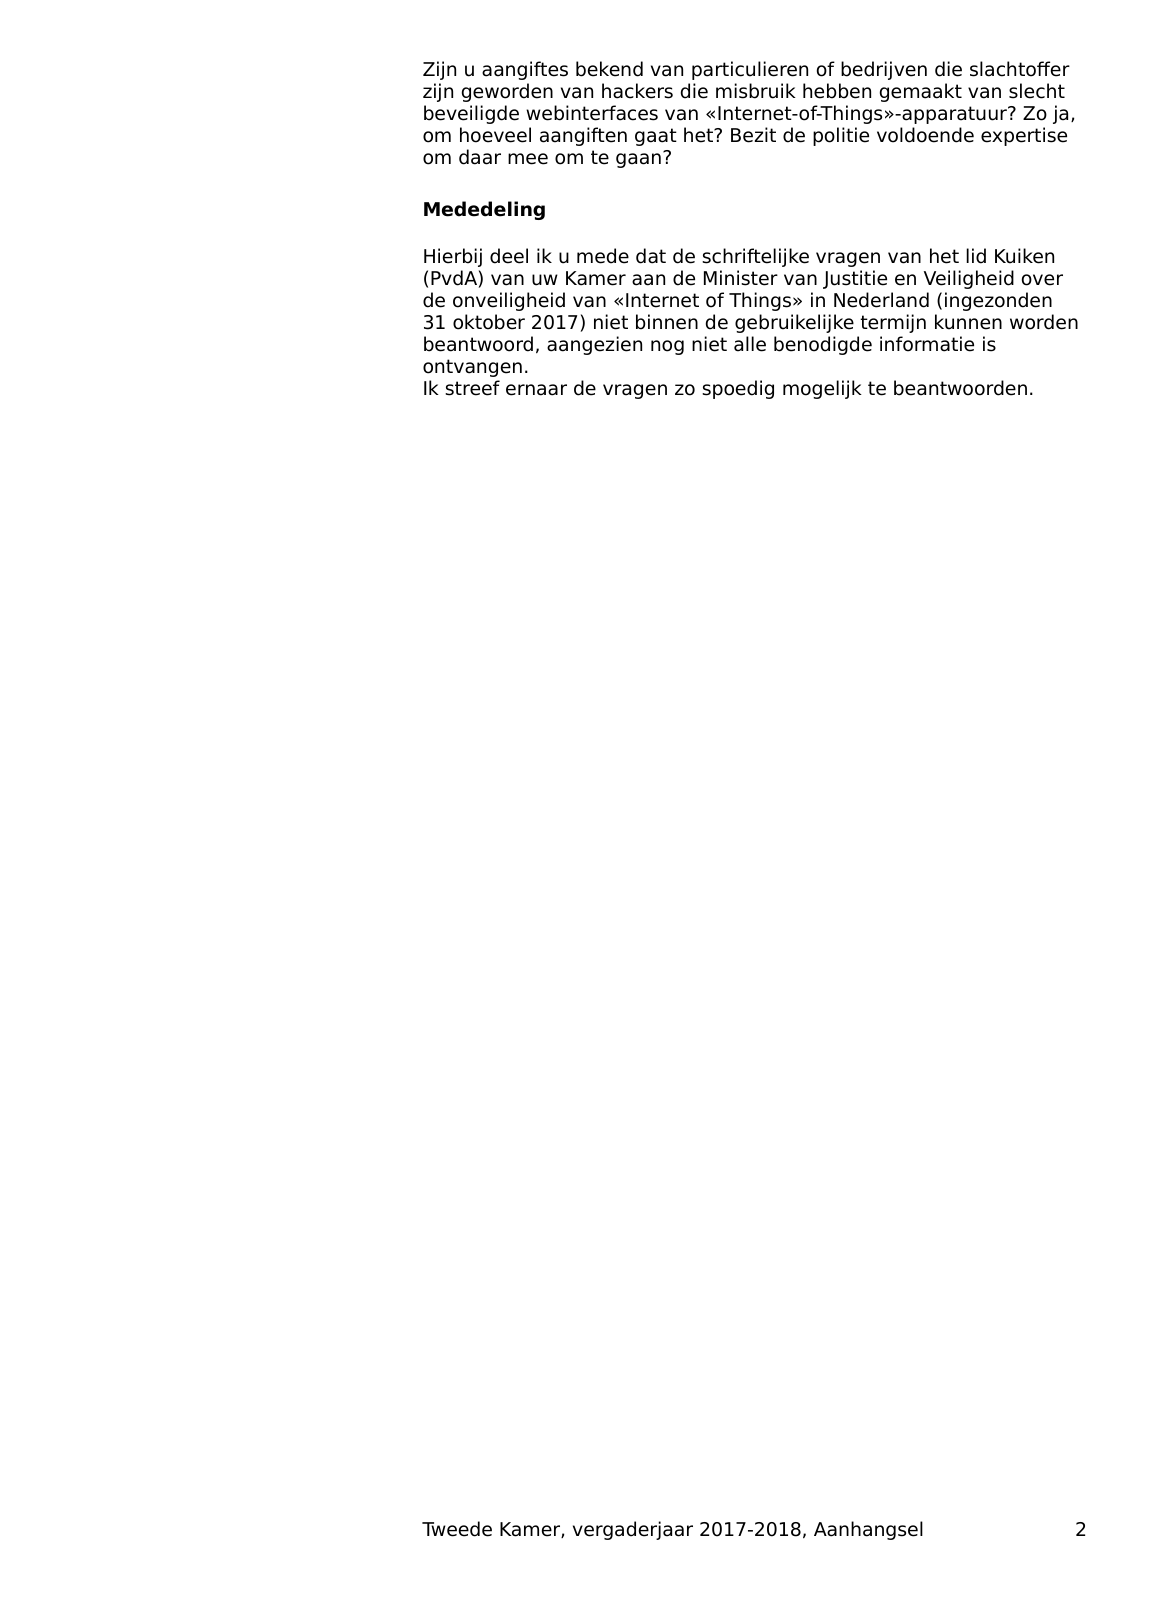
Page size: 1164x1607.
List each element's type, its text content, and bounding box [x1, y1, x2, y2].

text Hierbij deel ik u mede dat de schriftelijke vragen van het lid Kuiken (PvdA) van uw Kamer aan de Minister van Justitie en Veiligheid over de onveiligheid van «Internet of Things» in Nederland (ingezonden 31 oktober 2017) niet binnen de gebruikelijke termijn kunnen worden beantwoord, aangezien nog niet alle benodigde informatie is ontvangen. [422, 246, 1087, 378]
text Ik streef ernaar de vragen zo spoedig mogelijk te beantwoorden. [422, 378, 1087, 400]
subtitle Mededeling [422, 199, 1087, 221]
text Zijn u aangiftes bekend van particulieren of bedrijven die slachtoffer zijn geworden van hackers die misbruik hebben gemaakt van slecht beveiligde webinterfaces van «Internet-of-Things»-apparatuur? Zo ja, om hoeveel aangiften gaat het? Bezit de politie voldoende expertise om daar mee om te gaan? [422, 59, 1087, 169]
